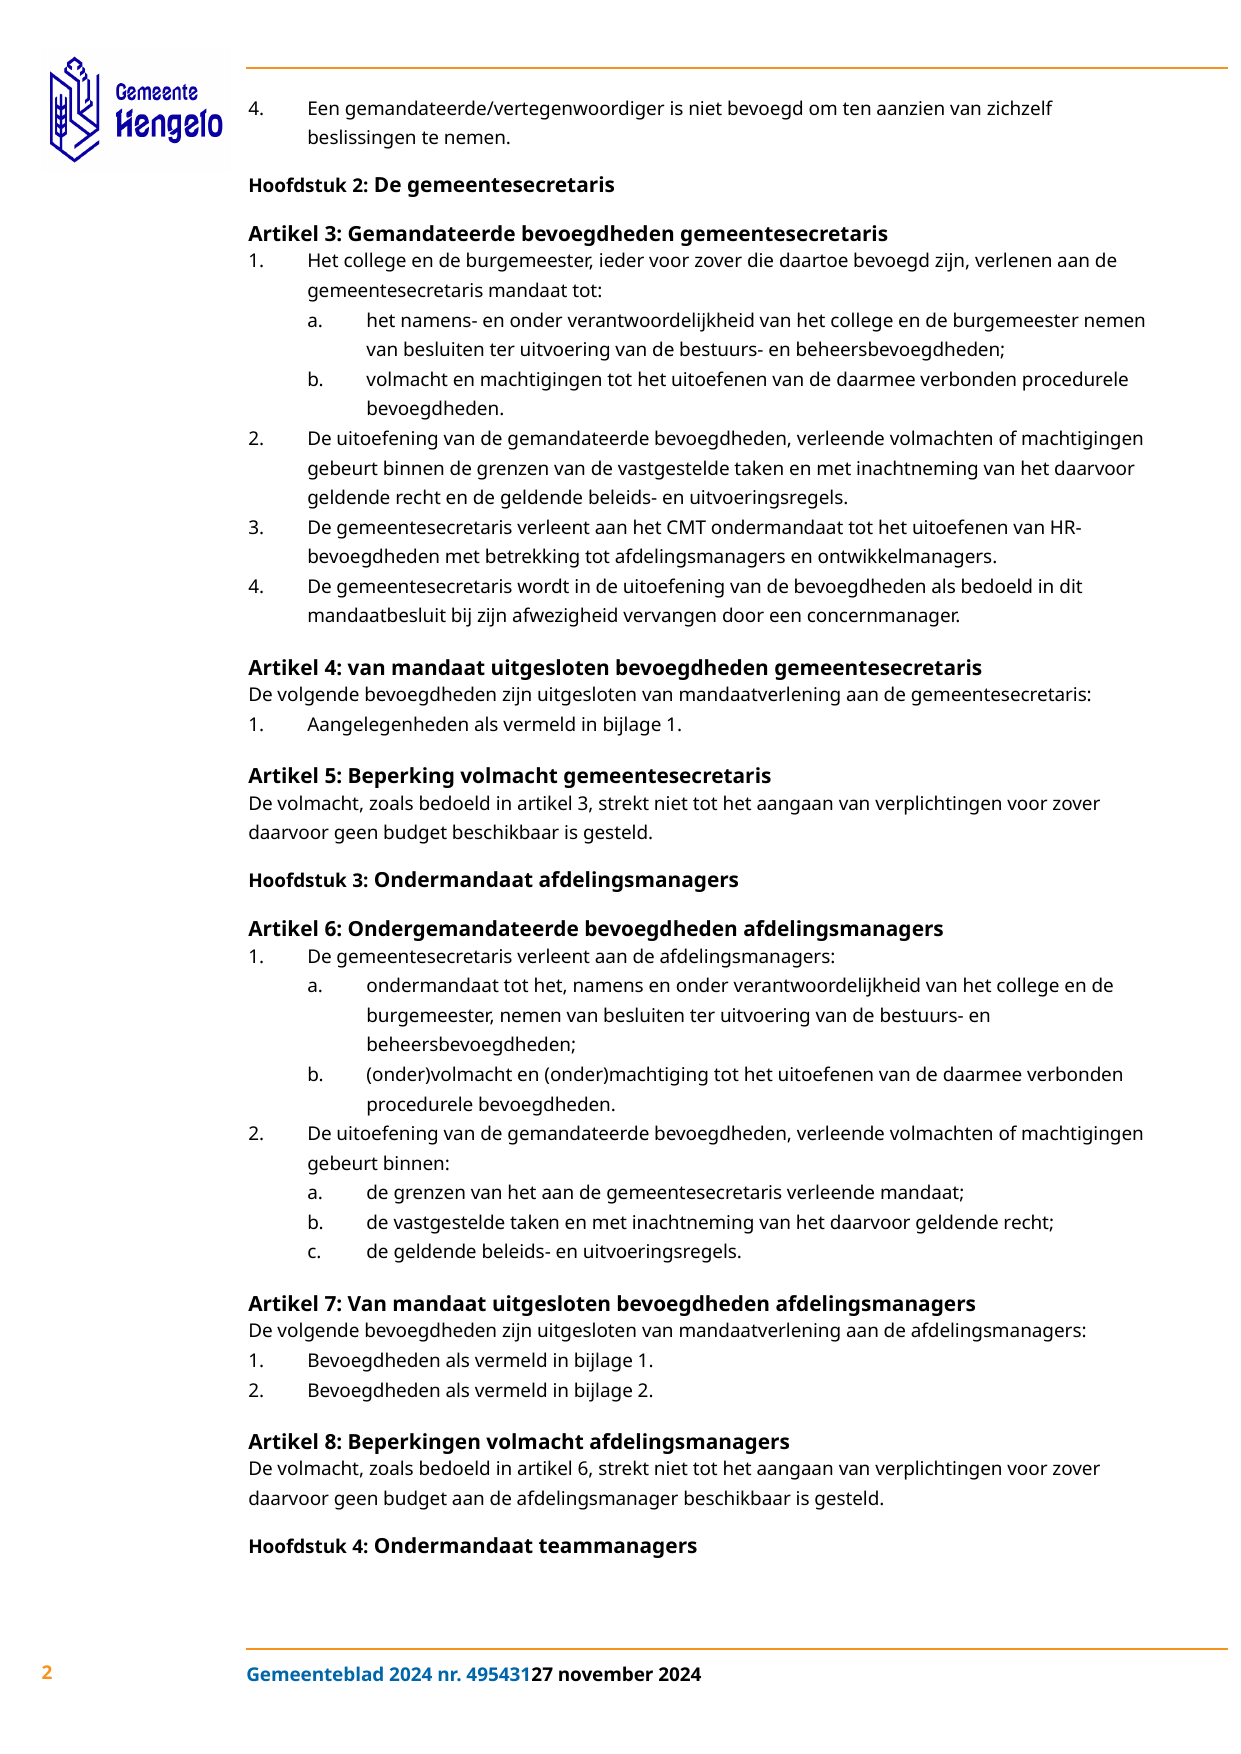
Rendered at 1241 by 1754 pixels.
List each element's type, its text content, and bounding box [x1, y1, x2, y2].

picture [41, 47, 231, 172]
text Hoofdstuk 3: Ondermandaat afdelingsmanagers [248, 865, 1152, 894]
list de grenzen van het aan de gemeentesecretaris verleende mandaat; [307, 1179, 1152, 1205]
list ondermandaat tot het, namens en onder verantwoordelijkheid van het college en de burgemeester, nemen van besluiten ter uitvoering van de bestuurs- en beheersbevoegdheden; [307, 972, 1152, 1057]
text Hoofdstuk 2: De gemeentesecretaris [248, 170, 1152, 198]
list De gemeentesecretaris verleent aan het CMT ondermandaat tot het uitoefenen van HR-bevoegdheden met betrekking tot afdelingsmanagers en ontwikkelmanagers. [248, 514, 1152, 569]
text Artikel 8: Beperkingen volmacht afdelingsmanagers [248, 1427, 1152, 1456]
text Artikel 3: Gemandateerde bevoegdheden gemeentesecretaris [248, 219, 1152, 248]
list het namens- en onder verantwoordelijkheid van het college en de burgemeester nemen van besluiten ter uitvoering van de bestuurs- en beheersbevoegdheden; [307, 307, 1152, 362]
text Artikel 7: Van mandaat uitgesloten bevoegdheden afdelingsmanagers [248, 1289, 1152, 1318]
list De gemeentesecretaris wordt in de uitoefening van de bevoegdheden als bedoeld in dit mandaatbesluit bij zijn afwezigheid vervangen door een concernmanager. [248, 573, 1152, 628]
text Artikel 5: Beperking volmacht gemeentesecretaris [248, 762, 1152, 790]
text Artikel 6: Ondergemandateerde bevoegdheden afdelingsmanagers [248, 914, 1152, 943]
list De uitoefening van de gemandateerde bevoegdheden, verleende volmachten of machtigingen gebeurt binnen de grenzen van de vastgestelde taken en met inachtneming van het daarvoor geldende recht en de geldende beleids- en uitvoeringsregels. [248, 425, 1152, 510]
list de geldende beleids- en uitvoeringsregels. [307, 1239, 1152, 1264]
list de vastgestelde taken en met inachtneming van het daarvoor geldende recht; [307, 1209, 1152, 1235]
list Een gemandateerde/vertegenwoordiger is niet bevoegd om ten aanzien van zichzelf beslissingen te nemen. [248, 95, 1152, 150]
list Het college en de burgemeester, ieder voor zover die daartoe bevoegd zijn, verlenen aan de gemeentesecretaris mandaat tot: [248, 248, 1152, 303]
text Artikel 4: van mandaat uitgesloten bevoegdheden gemeentesecretaris [248, 653, 1152, 682]
text De volgende bevoegdheden zijn uitgesloten van mandaatverlening aan de gemeentesecretaris: [248, 682, 1152, 707]
list Bevoegdheden als vermeld in bijlage 1. [248, 1347, 1152, 1373]
list Bevoegdheden als vermeld in bijlage 2. [248, 1377, 1152, 1402]
text De volmacht, zoals bedoeld in artikel 3, strekt niet tot het aangaan van verplichtingen voor zover daarvoor geen budget beschikbaar is gesteld. [248, 790, 1152, 845]
list De gemeentesecretaris verleent aan de afdelingsmanagers: [248, 943, 1152, 969]
list (onder)volmacht en (onder)machtiging tot het uitoefenen van de daarmee verbonden procedurele bevoegdheden. [307, 1061, 1152, 1117]
list volmacht en machtigingen tot het uitoefenen van de daarmee verbonden procedurele bevoegdheden. [307, 366, 1152, 421]
text De volgende bevoegdheden zijn uitgesloten van mandaatverlening aan de afdelingsmanagers: [248, 1318, 1152, 1343]
text De volmacht, zoals bedoeld in artikel 6, strekt niet tot het aangaan van verplichtingen voor zover daarvoor geen budget aan de afdelingsmanager beschikbaar is gesteld. [248, 1456, 1152, 1511]
text Hoofdstuk 4: Ondermandaat teammanagers [248, 1531, 1152, 1559]
list De uitoefening van de gemandateerde bevoegdheden, verleende volmachten of machtigingen gebeurt binnen: [248, 1120, 1152, 1176]
list Aangelegenheden als vermeld in bijlage 1. [248, 711, 1152, 737]
